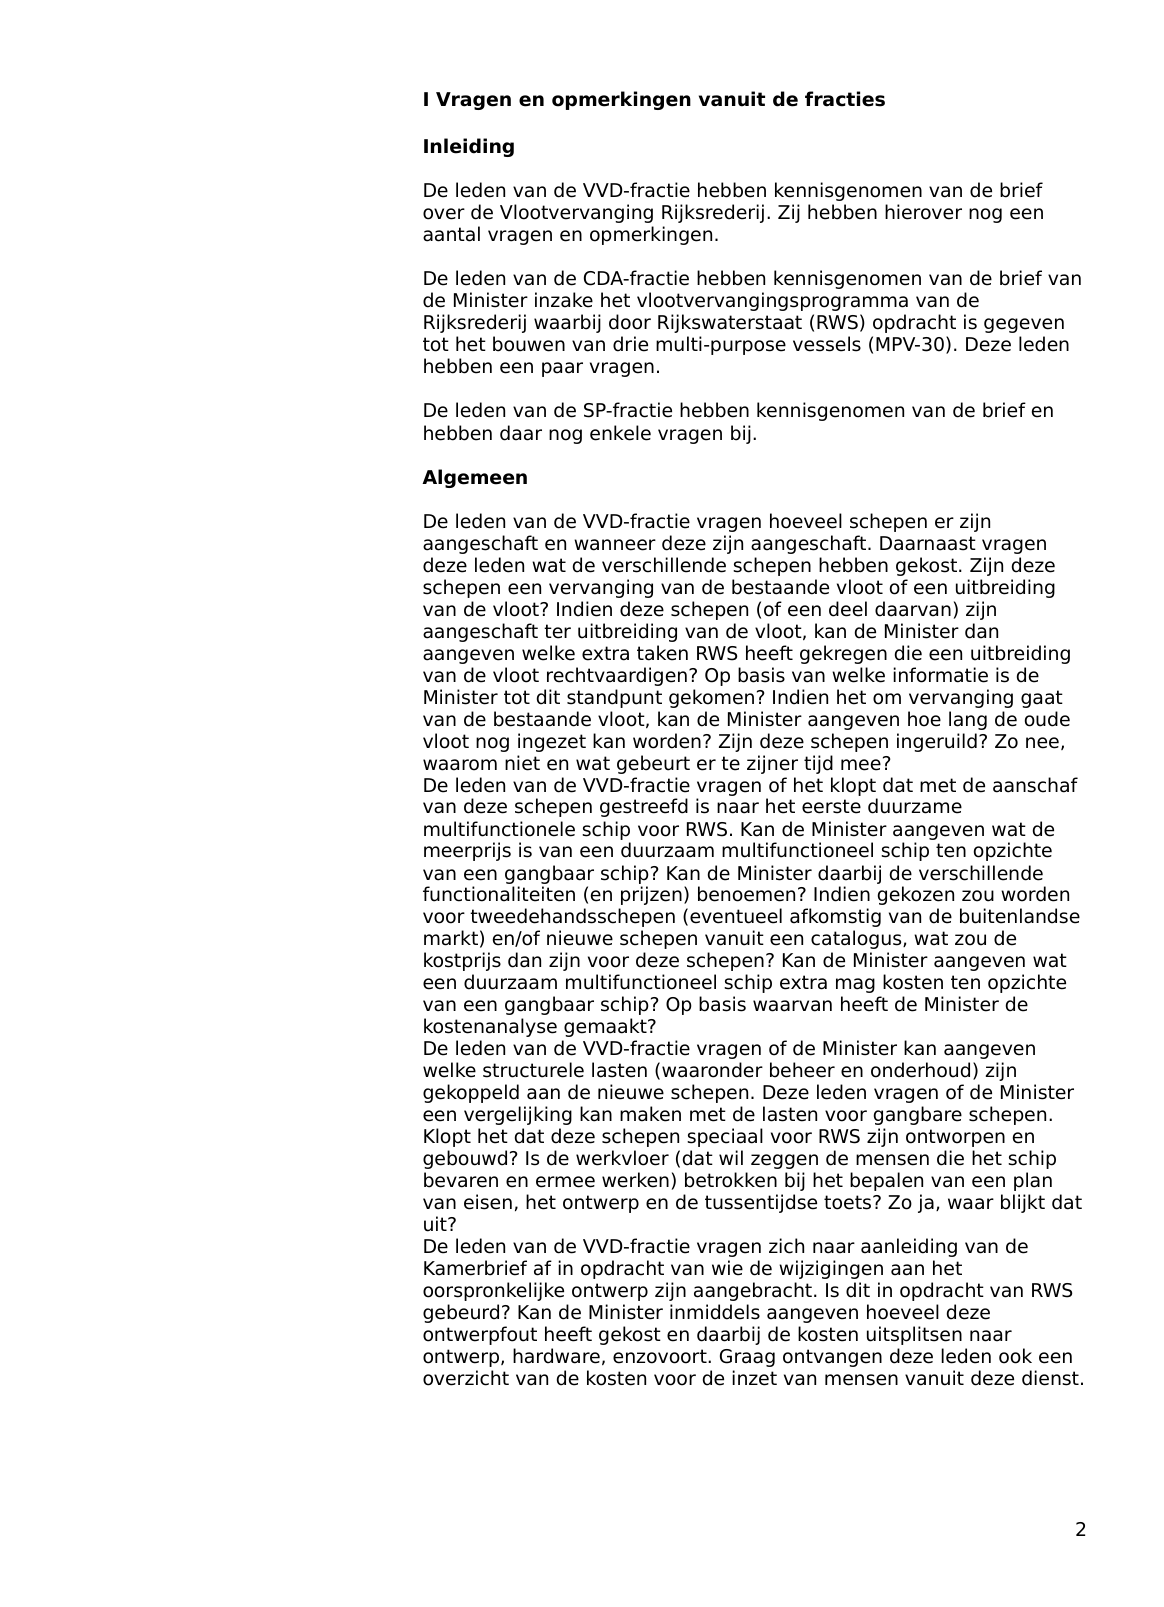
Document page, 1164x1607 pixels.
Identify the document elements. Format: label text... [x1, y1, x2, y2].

subtitle Inleiding [422, 136, 1087, 158]
text De leden van de VVD-fractie hebben kennisgenomen van de brief over de Vlootvervanging Rijksrederij. Zij hebben hierover nog een aantal vragen en opmerkingen. [422, 180, 1087, 246]
text De leden van de CDA-fractie hebben kennisgenomen van de brief van de Minister inzake het vlootvervangingsprogramma van de Rijksrederij waarbij door Rijkswaterstaat (RWS) opdracht is gegeven tot het bouwen van drie multi-purpose vessels (MPV-30). Deze leden hebben een paar vragen. [422, 268, 1087, 378]
subtitle I Vragen en opmerkingen vanuit de fracties [422, 89, 1087, 111]
text De leden van de VVD-fractie vragen of het klopt dat met de aanschaf van deze schepen gestreefd is naar het eerste duurzame multifunctionele schip voor RWS. Kan de Minister aangeven wat de meerprijs is van een duurzaam multifunctioneel schip ten opzichte van een gangbaar schip? Kan de Minister daarbij de verschillende functionaliteiten (en prijzen) benoemen? Indien gekozen zou worden voor tweedehandsschepen (eventueel afkomstig van de buitenlandse markt) en/of nieuwe schepen vanuit een catalogus, wat zou de kostprijs dan zijn voor deze schepen? Kan de Minister aangeven wat een duurzaam multifunctioneel schip extra mag kosten ten opzichte van een gangbaar schip? Op basis waarvan heeft de Minister de kostenanalyse gemaakt? [422, 774, 1087, 1038]
text De leden van de VVD-fractie vragen hoeveel schepen er zijn aangeschaft en wanneer deze zijn aangeschaft. Daarnaast vragen deze leden wat de verschillende schepen hebben gekost. Zijn deze schepen een vervanging van de bestaande vloot of een uitbreiding van de vloot? Indien deze schepen (of een deel daarvan) zijn aangeschaft ter uitbreiding van de vloot, kan de Minister dan aangeven welke extra taken RWS heeft gekregen die een uitbreiding van de vloot rechtvaardigen? Op basis van welke informatie is de Minister tot dit standpunt gekomen? Indien het om vervanging gaat van de bestaande vloot, kan de Minister aangeven hoe lang de oude vloot nog ingezet kan worden? Zijn deze schepen ingeruild? Zo nee, waarom niet en wat gebeurt er te zijner tijd mee? [422, 511, 1087, 774]
text De leden van de SP-fractie hebben kennisgenomen van de brief en hebben daar nog enkele vragen bij. [422, 400, 1087, 444]
subtitle Algemeen [422, 467, 1087, 488]
text De leden van de VVD-fractie vragen zich naar aanleiding van de Kamerbrief af in opdracht van wie de wijzigingen aan het oorspronkelijke ontwerp zijn aangebracht. Is dit in opdracht van RWS gebeurd? Kan de Minister inmiddels aangeven hoeveel deze ontwerpfout heeft gekost en daarbij de kosten uitsplitsen naar ontwerp, hardware, enzovoort. Graag ontvangen deze leden ook een overzicht van de kosten voor de inzet van mensen vanuit deze dienst. [422, 1236, 1087, 1390]
text De leden van de VVD-fractie vragen of de Minister kan aangeven welke structurele lasten (waaronder beheer en onderhoud) zijn gekoppeld aan de nieuwe schepen. Deze leden vragen of de Minister een vergelijking kan maken met de lasten voor gangbare schepen. Klopt het dat deze schepen speciaal voor RWS zijn ontworpen en gebouwd? Is de werkvloer (dat wil zeggen de mensen die het schip bevaren en ermee werken) betrokken bij het bepalen van een plan van eisen, het ontwerp en de tussentijdse toets? Zo ja, waar blijkt dat uit? [422, 1038, 1087, 1236]
